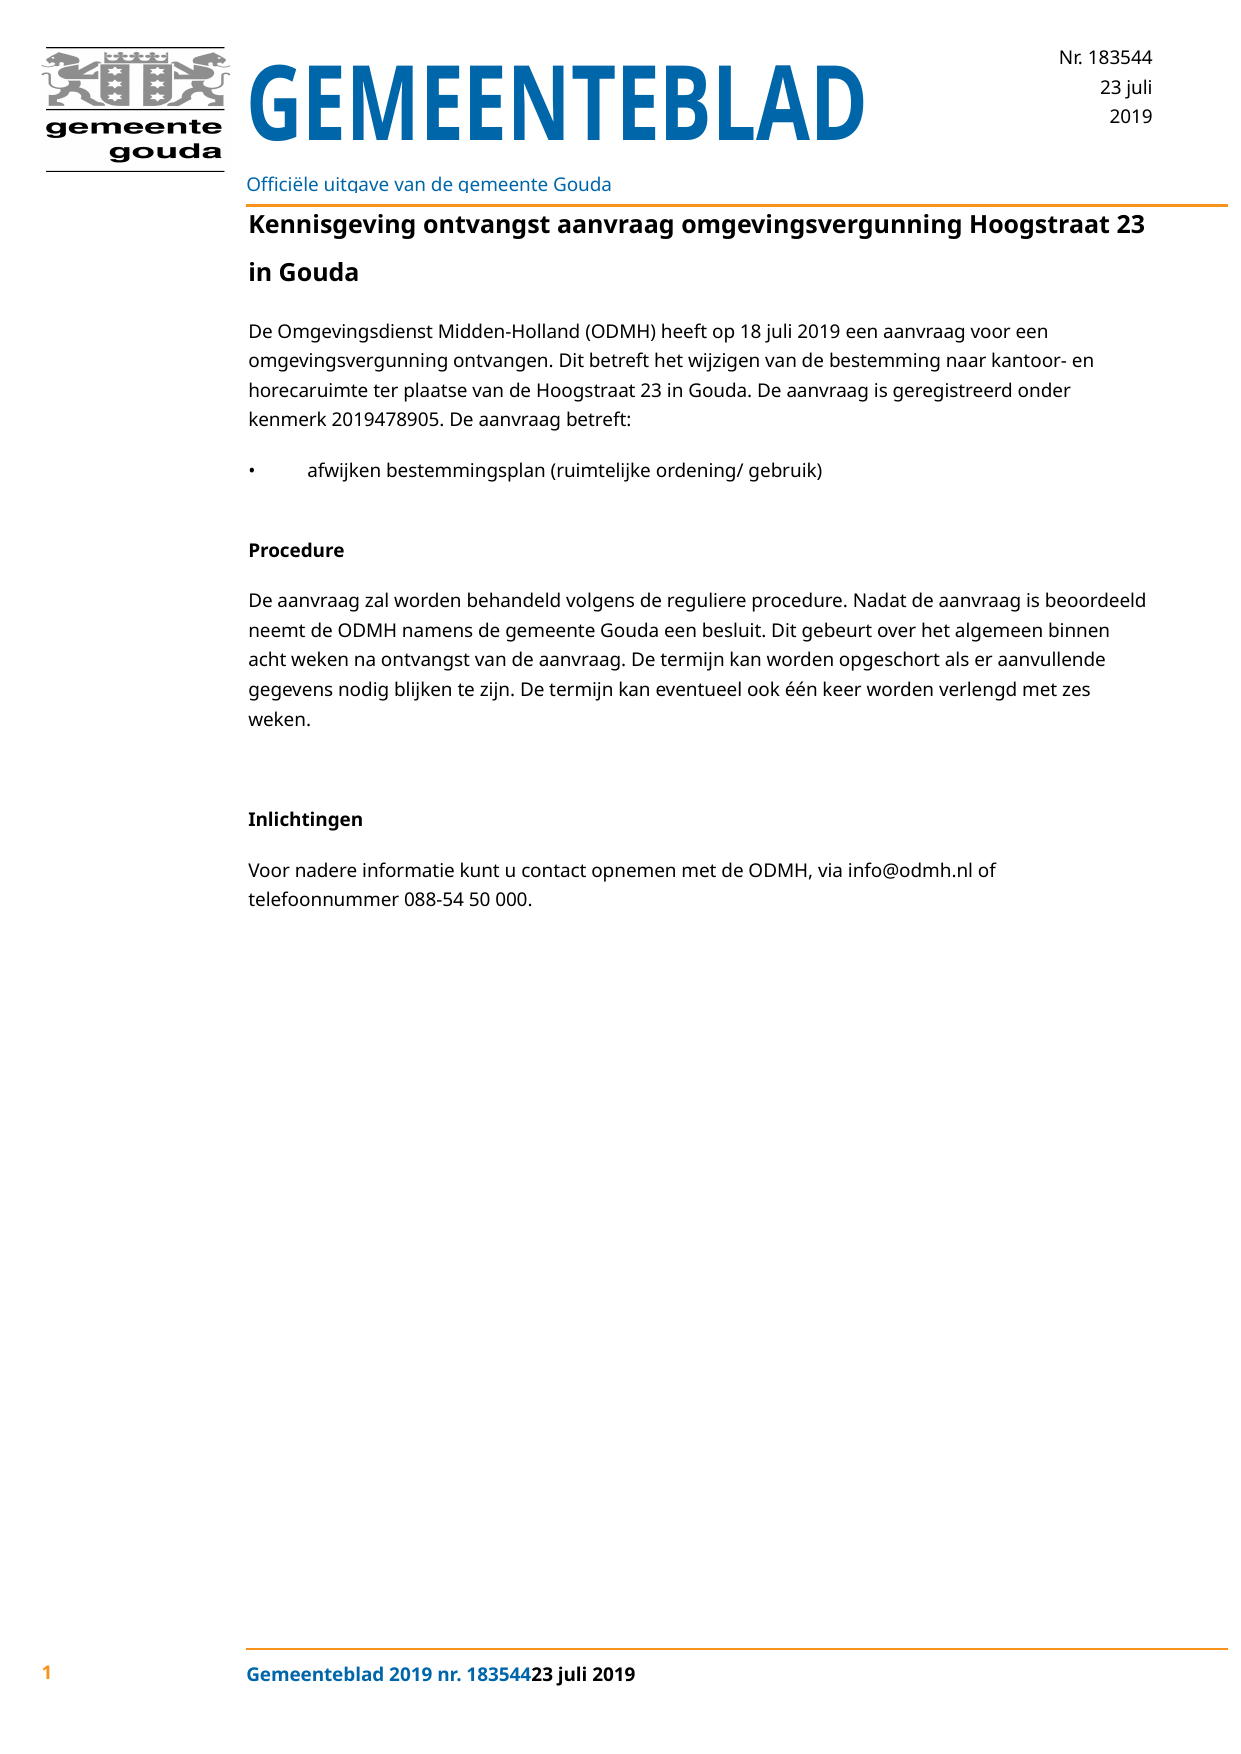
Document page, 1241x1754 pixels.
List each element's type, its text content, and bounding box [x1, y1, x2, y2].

picture [41, 47, 231, 172]
text De Omgevingsdienst Midden-Holland (ODMH) heeft op 18 juli 2019 een aanvraag voor een omgevingsvergunning ontvangen. Dit betreft het wijzigen van de bestemming naar kantoor- en horecaruimte ter plaatse van de Hoogstraat 23 in Gouda. De aanvraag is geregistreerd onder kenmerk 2019478905. De aanvraag betreft: [248, 318, 1152, 432]
text Procedure [248, 537, 1152, 563]
text Voor nadere informatie kunt u contact opnemen met de ODMH, via info@odmh.nl of telefoonnummer 088-54 50 000. [248, 857, 1152, 912]
text Inlichtingen [248, 807, 1152, 832]
list afwijken bestemmingsplan (ruimtelijke ordening/ gebruik) [248, 457, 1152, 483]
text Kennisgeving ontvangst aanvraag omgevingsvergunning Hoogstraat 23 in Gouda [248, 207, 1152, 288]
text De aanvraag zal worden behandeld volgens de reguliere procedure. Nadat de aanvraag is beoordeeld neemt de ODMH namens de gemeente Gouda een besluit. Dit gebeurt over het algemeen binnen acht weken na ontvangst van de aanvraag. De termijn kan worden opgeschort als er aanvullende gegevens nodig blijken te zijn. De termijn kan eventueel ook één keer worden verlengd met zes weken. [248, 587, 1152, 732]
